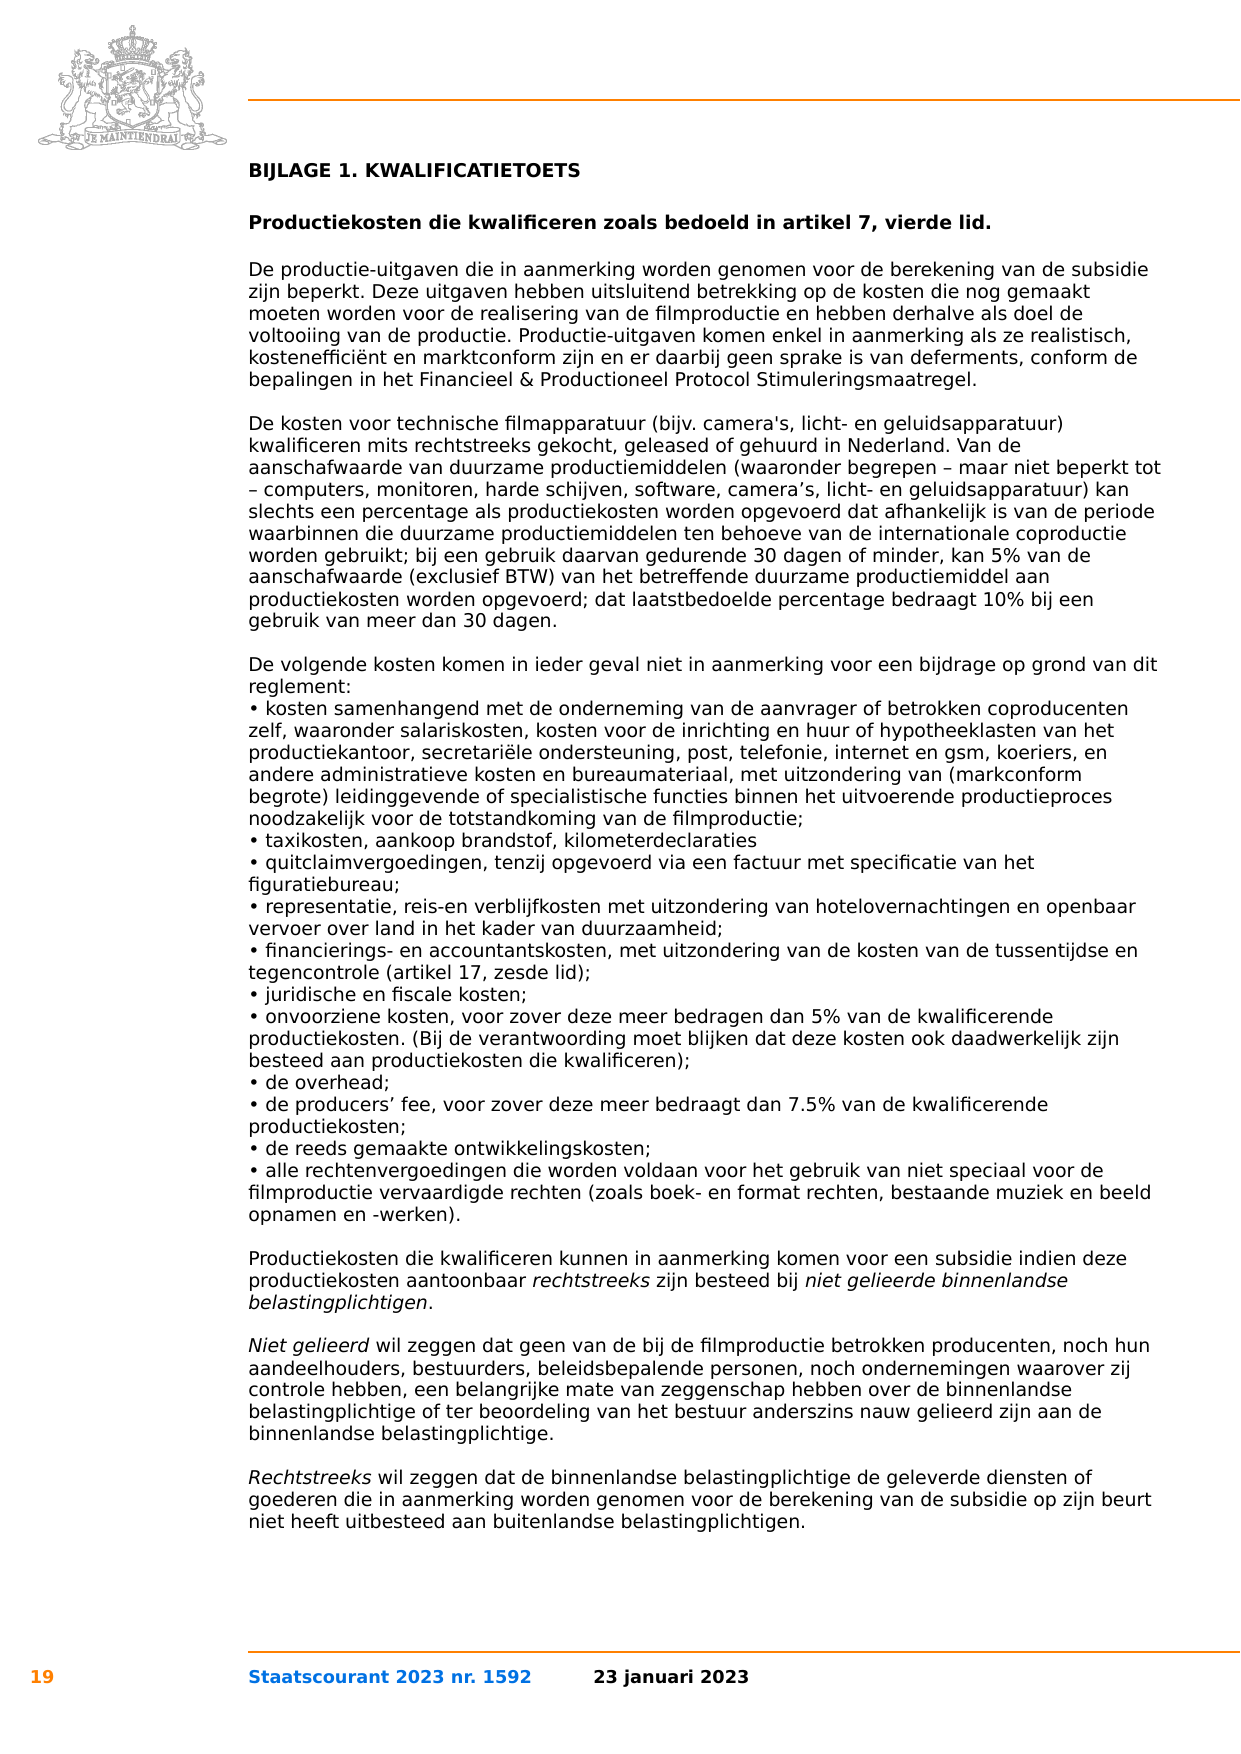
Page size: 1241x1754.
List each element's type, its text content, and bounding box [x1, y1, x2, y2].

text Niet gelieerd wil zeggen dat geen van de bij de filmproductie betrokken producenten, noch hun aandeelhouders, bestuurders, beleidsbepalende personen, noch ondernemingen waarover zij controle hebben, een belangrijke mate van zeggenschap hebben over de binnenlandse belastingplichtige of ter beoordeling van het bestuur anderszins nauw gelieerd zijn aan de binnenlandse belastingplichtige. [248, 1335, 1163, 1445]
picture [38, 25, 227, 150]
text • taxikosten, aankoop brandstof, kilometerdeclaraties [248, 830, 1163, 852]
text • de reeds gemaakte ontwikkelingskosten; [248, 1138, 1163, 1160]
text • juridische en fiscale kosten; [248, 984, 1163, 1006]
subtitle BIJLAGE 1. KWALIFICATIETOETS [248, 160, 1163, 182]
text Rechtstreeks wil zeggen dat de binnenlandse belastingplichtige de geleverde diensten of goederen die in aanmerking worden genomen voor de berekening van de subsidie op zijn beurt niet heeft uitbesteed aan buitenlandse belastingplichtigen. [248, 1467, 1163, 1533]
text • de producers’ fee, voor zover deze meer bedraagt dan 7.5% van de kwalificerende productiekosten; [248, 1094, 1163, 1138]
text Productiekosten die kwalificeren kunnen in aanmerking komen voor een subsidie indien deze productiekosten aantoonbaar rechtstreeks zijn besteed bij niet gelieerde binnenlandse belastingplichtigen. [248, 1248, 1163, 1313]
text • quitclaimvergoedingen, tenzij opgevoerd via een factuur met specificatie van het figuratiebureau; [248, 852, 1163, 896]
subtitle Productiekosten die kwalificeren zoals bedoeld in artikel 7, vierde lid. [248, 212, 1163, 234]
text • alle rechtenvergoedingen die worden voldaan voor het gebruik van niet speciaal voor de filmproductie vervaardigde rechten (zoals boek- en format rechten, bestaande muziek en beeld opnamen en -werken). [248, 1160, 1163, 1226]
text • financierings- en accountantskosten, met uitzondering van de kosten van de tussentijdse en tegencontrole (artikel 17, zesde lid); [248, 940, 1163, 984]
text De productie-uitgaven die in aanmerking worden genomen voor de berekening van de subsidie zijn beperkt. Deze uitgaven hebben uitsluitend betrekking op de kosten die nog gemaakt moeten worden voor de realisering van de filmproductie en hebben derhalve als doel de voltooiing van de productie. Productie-uitgaven komen enkel in aanmerking als ze realistisch, kostenefficiënt en marktconform zijn en er daarbij geen sprake is van deferments, conform de bepalingen in het Financieel & Productioneel Protocol Stimuleringsmaatregel. [248, 259, 1163, 391]
text • representatie, reis-en verblijfkosten met uitzondering van hotelovernachtingen en openbaar vervoer over land in het kader van duurzaamheid; [248, 896, 1163, 940]
text • onvoorziene kosten, voor zover deze meer bedragen dan 5% van de kwalificerende productiekosten. (Bij de verantwoording moet blijken dat deze kosten ook daadwerkelijk zijn besteed aan productiekosten die kwalificeren); [248, 1006, 1163, 1072]
text De volgende kosten komen in ieder geval niet in aanmerking voor een bijdrage op grond van dit reglement: [248, 654, 1163, 698]
text De kosten voor technische filmapparatuur (bijv. camera's, licht- en geluidsapparatuur) kwalificeren mits rechtstreeks gekocht, geleased of gehuurd in Nederland. Van de aanschafwaarde van duurzame productiemiddelen (waaronder begrepen – maar niet beperkt tot – computers, monitoren, harde schijven, software, camera’s, licht- en geluidsapparatuur) kan slechts een percentage als productiekosten worden opgevoerd dat afhankelijk is van de periode waarbinnen die duurzame productiemiddelen ten behoeve van de internationale coproductie worden gebruikt; bij een gebruik daarvan gedurende 30 dagen of minder, kan 5% van de aanschafwaarde (exclusief BTW) van het betreffende duurzame productiemiddel aan productiekosten worden opgevoerd; dat laatstbedoelde percentage bedraagt 10% bij een gebruik van meer dan 30 dagen. [248, 413, 1163, 632]
text • kosten samenhangend met de onderneming van de aanvrager of betrokken coproducenten zelf, waaronder salariskosten, kosten voor de inrichting en huur of hypotheeklasten van het productiekantoor, secretariële ondersteuning, post, telefonie, internet en gsm, koeriers, en andere administratieve kosten en bureaumateriaal, met uitzondering van (markconform begrote) leidinggevende of specialistische functies binnen het uitvoerende productieproces noodzakelijk voor de totstandkoming van de filmproductie; [248, 698, 1163, 830]
text • de overhead; [248, 1072, 1163, 1094]
